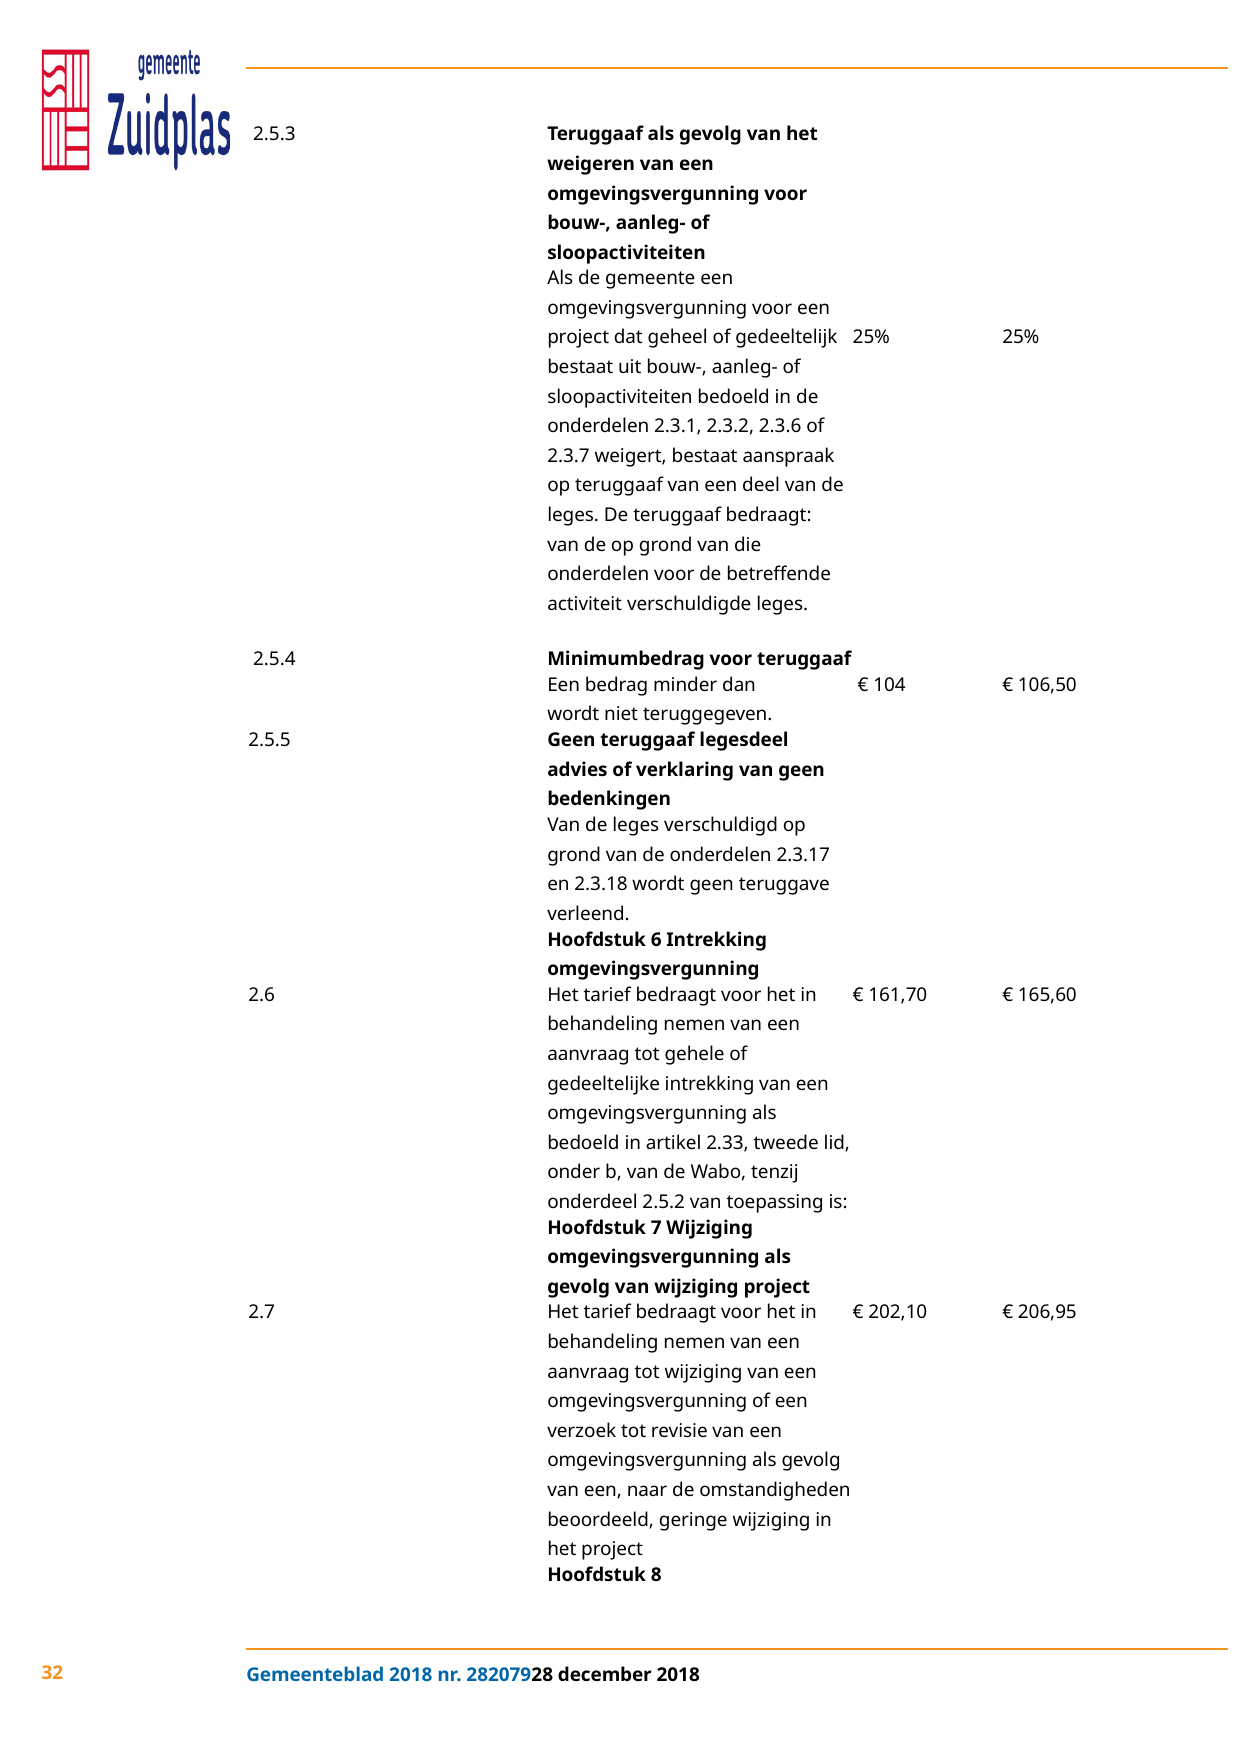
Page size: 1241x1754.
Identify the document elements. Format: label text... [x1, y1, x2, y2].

table_cell € 106,50 [1002, 671, 1152, 726]
table_cell Hoofdstuk 8 [547, 1561, 852, 1587]
table_cell [1002, 926, 1152, 981]
table_cell 2.5.5 [248, 726, 547, 811]
table_cell [853, 121, 1002, 264]
table_cell [1002, 811, 1152, 926]
table_cell Een bedrag minder dan wordt niet teruggegeven. [547, 671, 852, 726]
table_cell 25% [1002, 265, 1152, 645]
table_cell [853, 1561, 1002, 1587]
table_cell € 202,10 [853, 1299, 1002, 1561]
table_cell [1002, 121, 1152, 264]
table_cell 25% [853, 265, 1002, 645]
table_cell [248, 265, 547, 645]
table_cell Hoofdstuk 7 Wijziging omgevingsvergunning als gevolg van wijziging project [547, 1214, 852, 1299]
table_cell [1002, 1561, 1152, 1587]
table_cell € 104 [853, 671, 1002, 726]
table_cell [853, 811, 1002, 926]
table_cell € 161,70 [853, 981, 1002, 1214]
table_cell 2.5.3 [248, 121, 547, 264]
table_cell Het tarief bedraagt voor het in behandeling nemen van een aanvraag tot wijziging van een omgevingsvergunning of een verzoek tot revisie van een omgevingsvergunning als gevolg van een, naar de omstandigheden beoordeeld, geringe wijziging in het project [547, 1299, 852, 1561]
table_cell Minimumbedrag voor teruggaaf [547, 645, 852, 671]
table_cell [1002, 645, 1152, 671]
table_cell [853, 645, 1002, 671]
table_cell € 165,60 [1002, 981, 1152, 1214]
table_cell Het tarief bedraagt voor het in behandeling nemen van een aanvraag tot gehele of gedeeltelijke intrekking van een omgevingsvergunning als bedoeld in artikel 2.33, tweede lid, onder b, van de Wabo, tenzij onderdeel 2.5.2 van toepassing is: [547, 981, 852, 1214]
picture [41, 47, 231, 172]
table_cell Van de leges verschuldigd op grond van de onderdelen 2.3.17 en 2.3.18 wordt geen teruggave verleend. [547, 811, 852, 926]
table_cell Hoofdstuk 6 Intrekking omgevingsvergunning [547, 926, 852, 981]
table_cell 2.5.4 [248, 645, 547, 671]
table_cell [853, 95, 1002, 121]
table_cell [1002, 1214, 1152, 1299]
table_cell [248, 1214, 547, 1299]
table_cell [248, 811, 547, 926]
table_cell [1002, 95, 1152, 121]
table_cell [853, 1214, 1002, 1299]
table_cell [853, 926, 1002, 981]
table_cell [248, 95, 547, 121]
table_cell 2.6 [248, 981, 547, 1214]
table_cell [248, 671, 547, 726]
table_cell [248, 926, 547, 981]
table_cell 2.7 [248, 1299, 547, 1561]
table_cell [248, 1561, 547, 1587]
table_cell Als de gemeente een omgevingsvergunning voor een project dat geheel of gedeeltelijk bestaat uit bouw-, aanleg- of sloopactiviteiten bedoeld in de onderdelen 2.3.1, 2.3.2, 2.3.6 of 2.3.7 weigert, bestaat aanspraak op teruggaaf van een deel van de leges. De teruggaaf bedraagt: van de op grond van die onderdelen voor de betreffende activiteit verschuldigde leges. [547, 265, 852, 645]
table_cell Geen teruggaaf legesdeel advies of verklaring van geen bedenkingen [547, 726, 852, 811]
table_cell [1002, 726, 1152, 811]
table_cell € 206,95 [1002, 1299, 1152, 1561]
table_cell Teruggaaf als gevolg van het weigeren van een omgevingsvergunning voor bouw-, aanleg- of sloopactiviteiten [547, 121, 852, 264]
table_cell [853, 726, 1002, 811]
